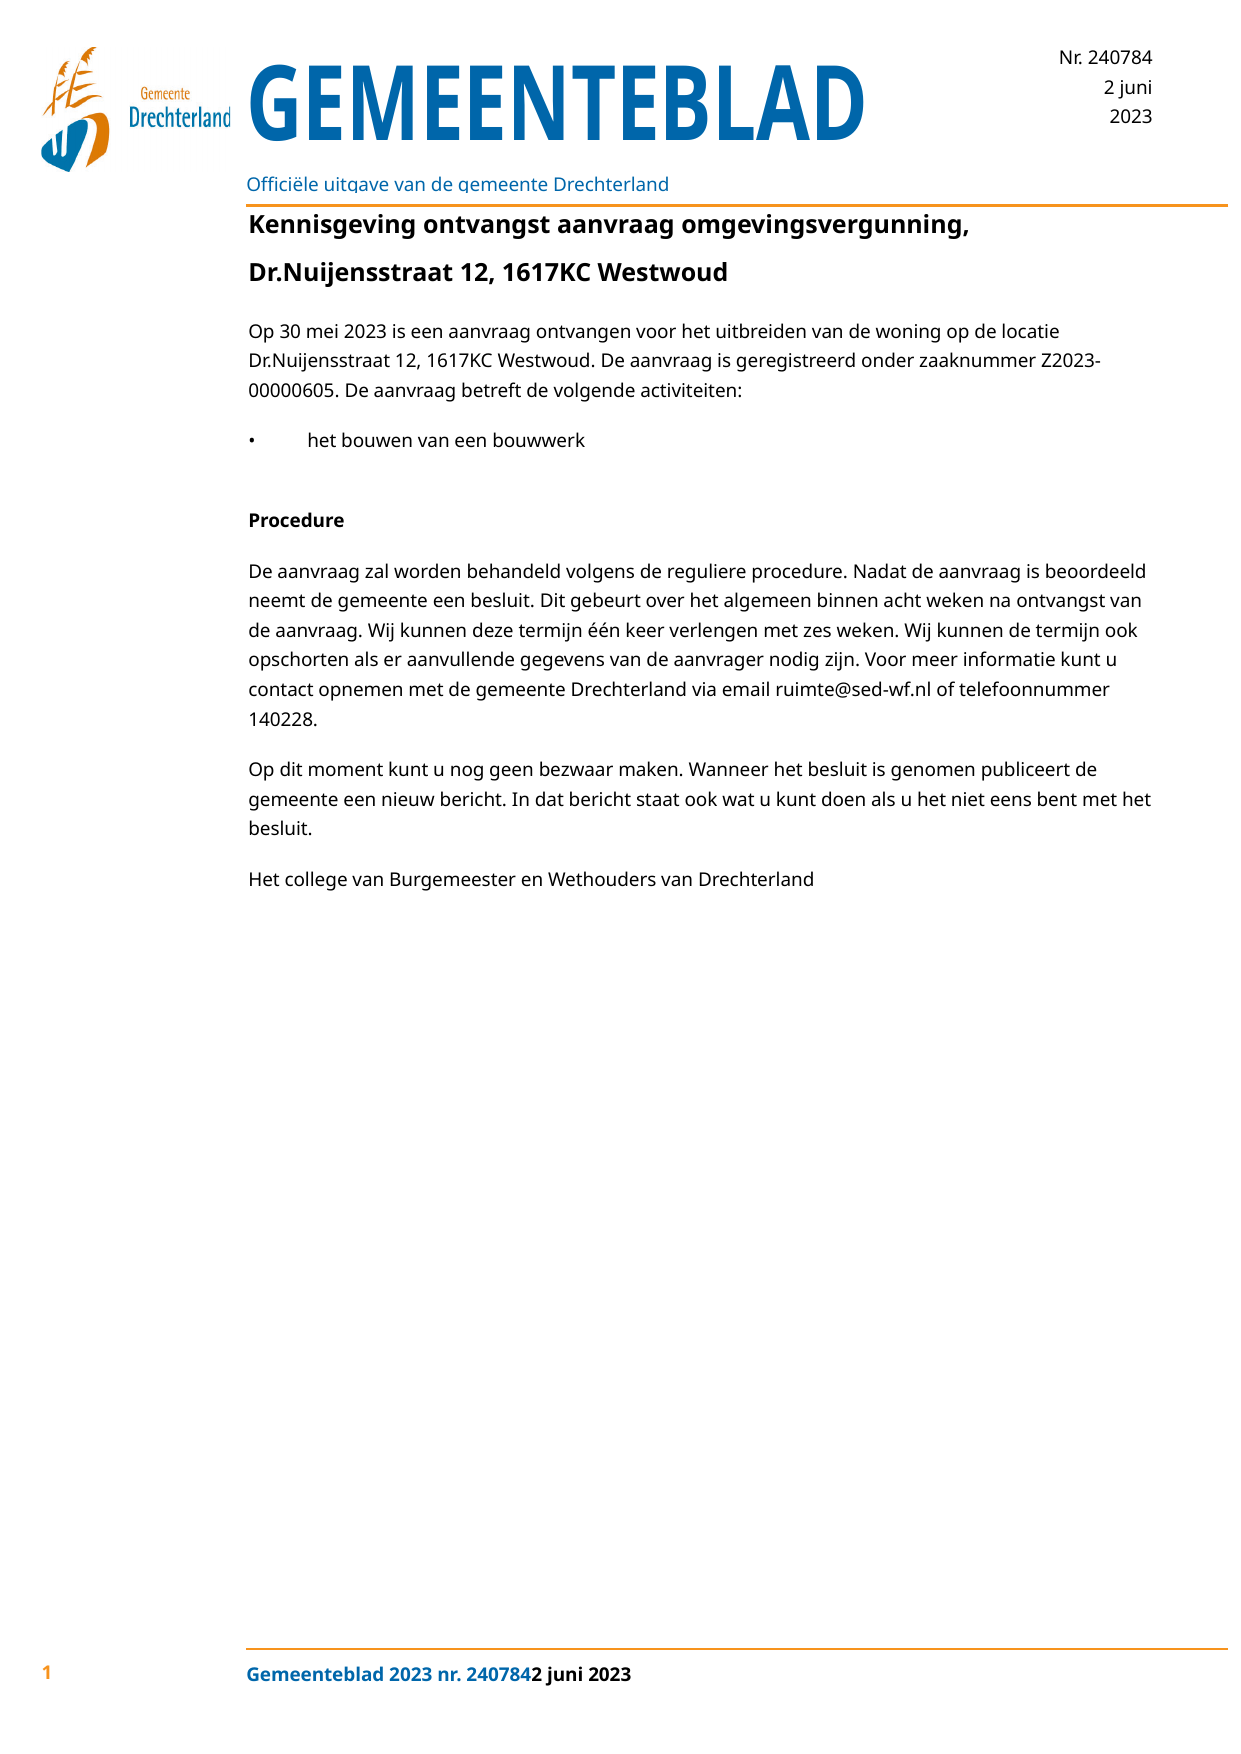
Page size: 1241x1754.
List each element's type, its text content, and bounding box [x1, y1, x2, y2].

list het bouwen van een bouwwerk [248, 427, 1152, 453]
picture [41, 158, 64, 172]
text De aanvraag zal worden behandeld volgens de reguliere procedure. Nadat de aanvraag is beoordeeld neemt de gemeente een besluit. Dit gebeurt over het algemeen binnen acht weken na ontvangst van de aanvraag. Wij kunnen deze termijn één keer verlengen met zes weken. Wij kunnen de termijn ook opschorten als er aanvullende gegevens van de aanvrager nodig zijn. Voor meer informatie kunt u contact opnemen met de gemeente Drechterland via email ruimte@sed-wf.nl of telefoonnummer 140228. [248, 558, 1152, 732]
picture [41, 47, 231, 172]
text Het college van Burgemeester en Wethouders van Drechterland [248, 866, 1152, 892]
text Kennisgeving ontvangst aanvraag omgevingsvergunning, Dr.Nuijensstraat 12, 1617KC Westwoud [248, 207, 1152, 288]
text Procedure [248, 507, 1152, 533]
text Op dit moment kunt u nog geen bezwaar maken. Wanneer het besluit is genomen publiceert de gemeente een nieuw bericht. In dat bericht staat ook wat u kunt doen als u het niet eens bent met het besluit. [248, 756, 1152, 841]
picture [226, 115, 231, 124]
text Op 30 mei 2023 is een aanvraag ontvangen voor het uitbreiden van de woning op de locatie Dr.Nuijensstraat 12, 1617KC Westwoud. De aanvraag is geregistreerd onder zaaknummer Z2023-00000605. De aanvraag betreft de volgende activiteiten: [248, 318, 1152, 403]
